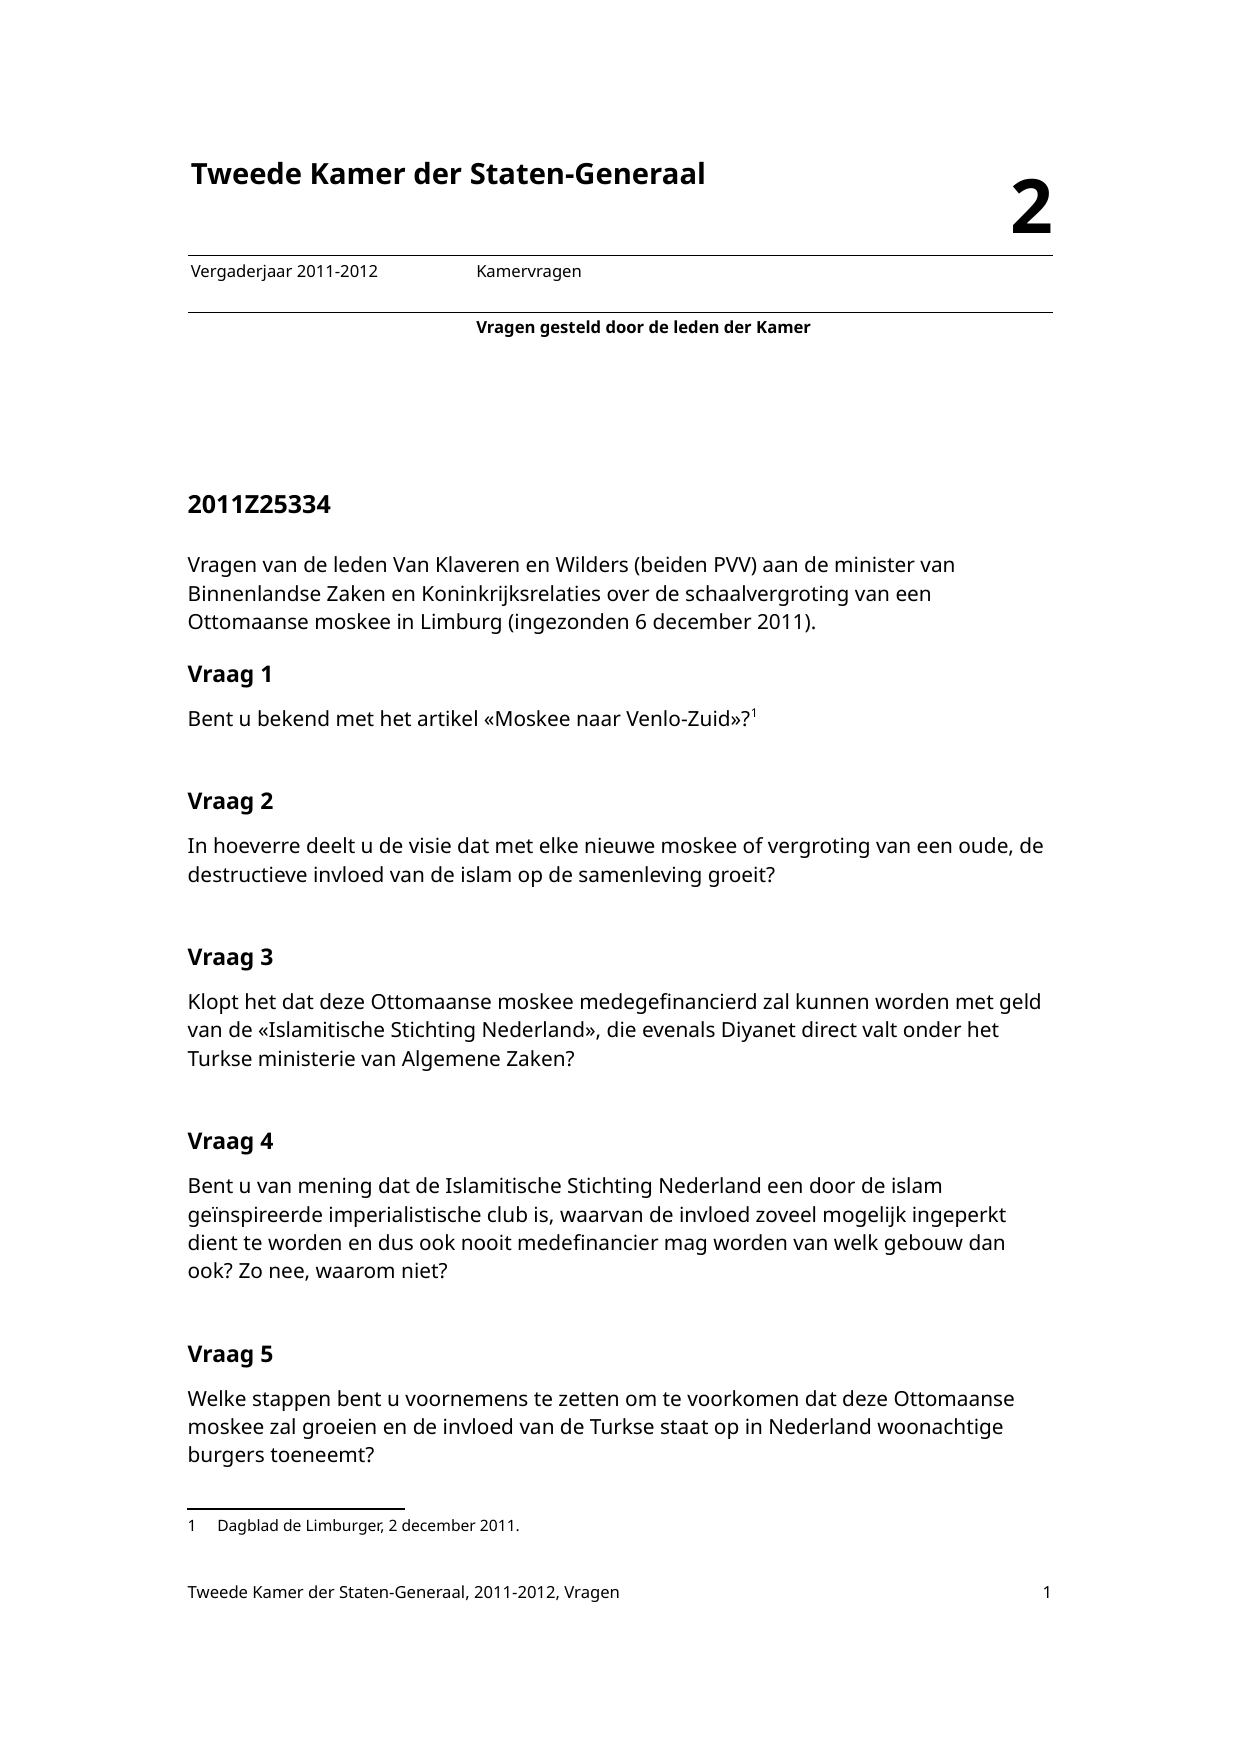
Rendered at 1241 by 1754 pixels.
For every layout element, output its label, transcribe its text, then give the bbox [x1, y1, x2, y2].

text Vragen van de leden Van Klaveren en Wilders (beiden PVV) aan de minister van Binnenlandse Zaken en Koninkrijksrelaties over de schaalvergroting van een Ottomaanse moskee in Limburg (ingezonden 6 december 2011). [187, 550, 1053, 636]
table_header 2 [880, 150, 1053, 255]
table_cell [188, 313, 473, 339]
table_cell Vragen gesteld door de leden der Kamer [473, 313, 1053, 339]
text Welke stappen bent u voornemens te zetten om te voorkomen dat deze Ottomaanse moskee zal groeien en de invloed van de Turkse staat op in Nederland woonachtige burgers toeneemt? [187, 1384, 1053, 1469]
text Dagblad de Limburger, 2 december 2011. [187, 1508, 1053, 1536]
text 2011Z25334 [187, 487, 1053, 521]
subtitle Vraag 5 [187, 1337, 1053, 1369]
subtitle Vraag 2 [187, 785, 1053, 817]
subtitle Vraag 3 [187, 941, 1053, 972]
table_header Tweede Kamer der Staten-Generaal [188, 150, 879, 255]
table_cell Kamervragen [473, 256, 1053, 312]
table_cell Vergaderjaar 2011-2012 [188, 256, 473, 312]
text Bent u van mening dat de Islamitische Stichting Nederland een door de islam geïnspireerde imperialistische club is, waarvan de invloed zoveel mogelijk ingeperkt dient te worden en dus ook nooit medefinancier mag worden van welk gebouw dan ook? Zo nee, waarom niet? [187, 1171, 1053, 1285]
text Bent u bekend met het artikel «Moskee naar Venlo-Zuid»? [187, 704, 1053, 733]
text In hoeverre deelt u de visie dat met elke nieuwe moskee of vergroting van een oude, de destructieve invloed van de islam op de samenleving groeit? [187, 832, 1053, 888]
subtitle Vraag 4 [187, 1125, 1053, 1156]
text Klopt het dat deze Ottomaanse moskee medegefinancierd zal kunnen worden met geld van de «Islamitische Stichting Nederland», die evenals Diyanet direct valt onder het Turkse ministerie van Algemene Zaken? [187, 987, 1053, 1072]
subtitle Vraag 1 [187, 658, 1053, 689]
